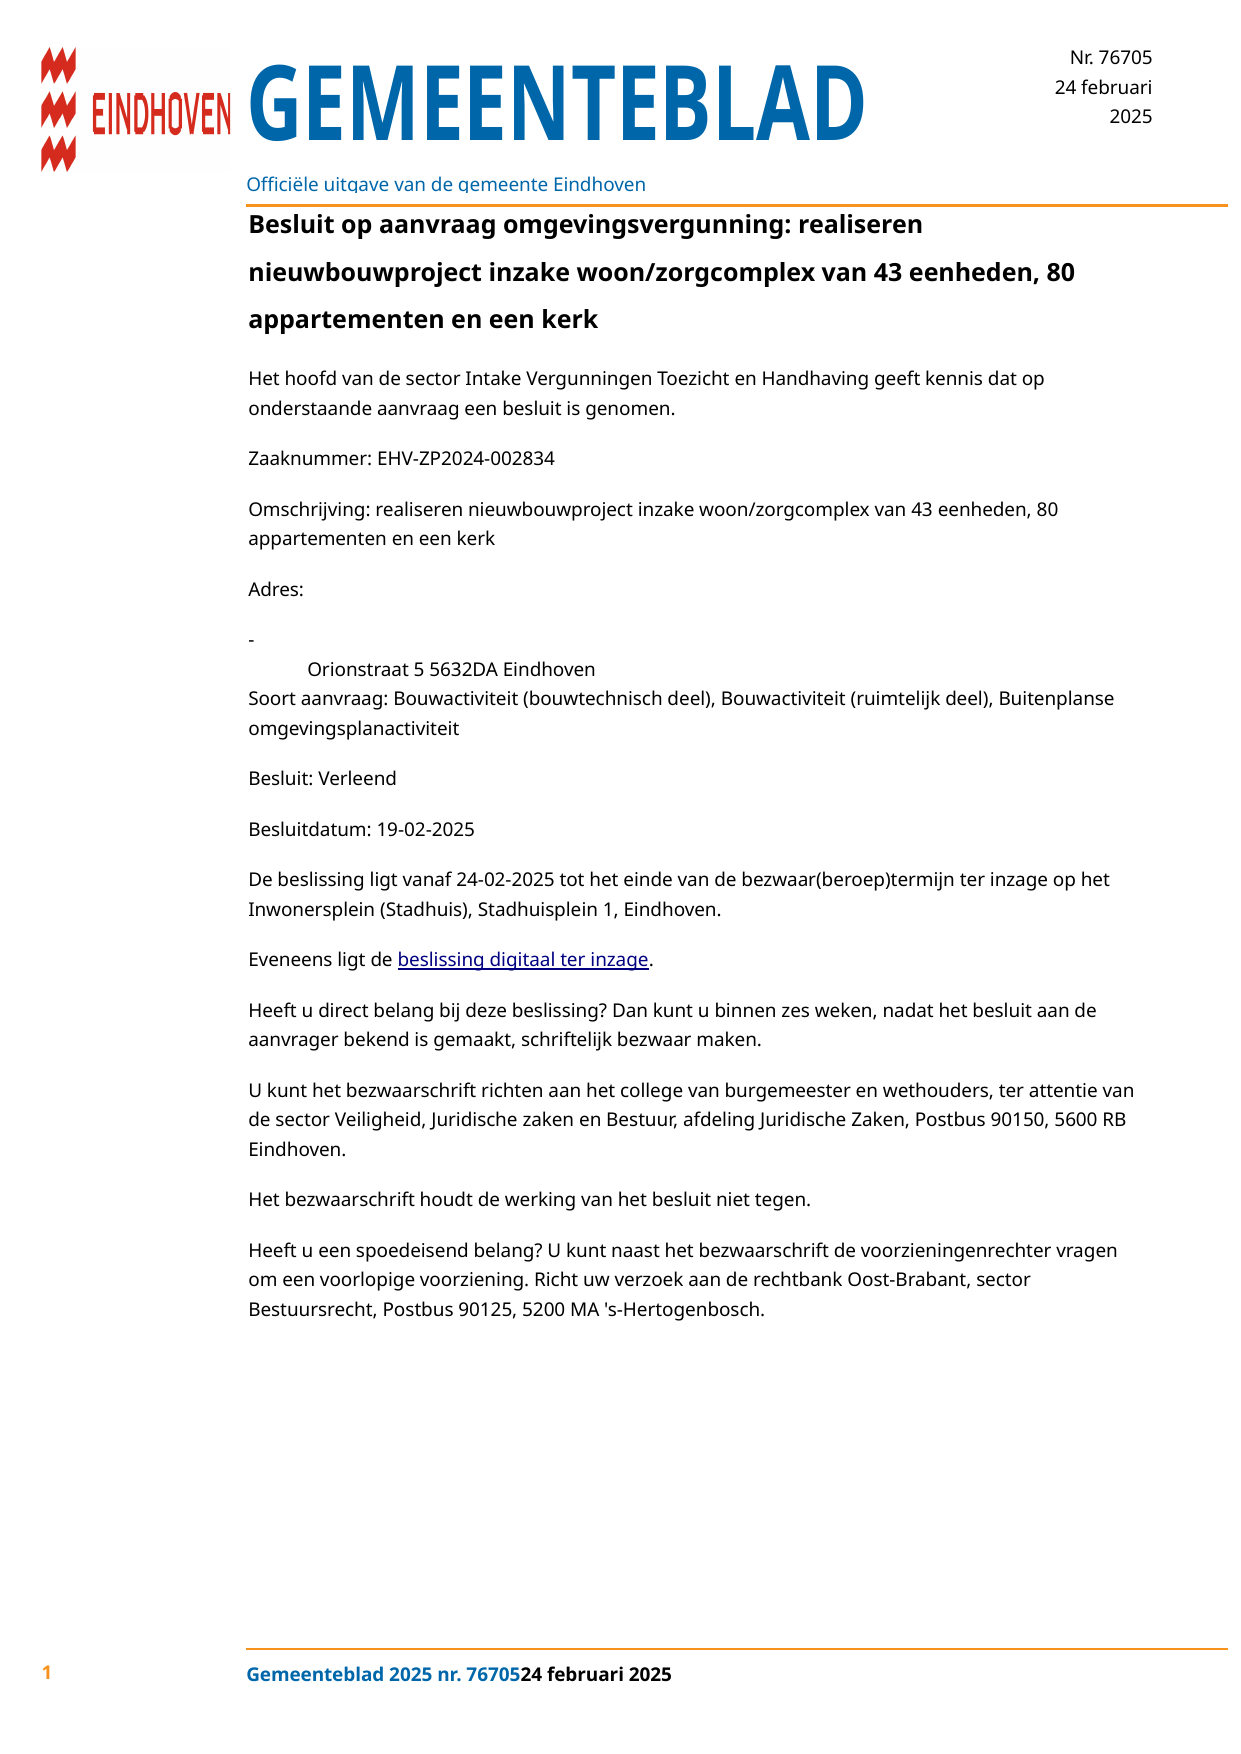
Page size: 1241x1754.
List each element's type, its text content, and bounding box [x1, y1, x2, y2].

text Soort aanvraag: Bouwactiviteit (bouwtechnisch deel), Bouwactiviteit (ruimtelijk deel), Buitenplanse omgevingsplanactiviteit [248, 686, 1152, 741]
text Heeft u direct belang bij deze beslissing? Dan kunt u binnen zes weken, nadat het besluit aan de aanvrager bekend is gemaakt, schriftelijk bezwaar maken. [248, 997, 1152, 1052]
text Adres: [248, 576, 1152, 602]
text Besluit: Verleend [248, 766, 1152, 791]
text Het bezwaarschrift houdt de werking van het besluit niet tegen. [248, 1186, 1152, 1212]
picture [41, 47, 231, 172]
text Eveneens ligt de beslissing digitaal ter inzage. [248, 946, 1152, 972]
text Omschrijving: realiseren nieuwbouwproject inzake woon/zorgcomplex van 43 eenheden, 80 appartementen en een kerk [248, 496, 1152, 551]
text U kunt het bezwaarschrift richten aan het college van burgemeester en wethouders, ter attentie van de sector Veiligheid, Juridische zaken en Bestuur, afdeling Juridische Zaken, Postbus 90150, 5600 RB Eindhoven. [248, 1077, 1152, 1162]
text Besluitdatum: 19-02-2025 [248, 816, 1152, 842]
text Heeft u een spoedeisend belang? U kunt naast het bezwaarschrift de voorzieningenrechter vragen om een voorlopige voorziening. Richt uw verzoek aan de rechtbank Oost-Brabant, sector Bestuursrecht, Postbus 90125, 5200 MA 's-Hertogenbosch. [248, 1237, 1152, 1322]
list Orionstraat 5 5632DA Eindhoven [248, 656, 1152, 682]
text Besluit op aanvraag omgevingsvergunning: realiseren nieuwbouwproject inzake woon/zorgcomplex van 43 eenheden, 80 appartementen en een kerk [248, 207, 1152, 336]
text De beslissing ligt vanaf 24-02-2025 tot het einde van de bezwaar(beroep)termijn ter inzage op het Inwonersplein (Stadhuis), Stadhuisplein 1, Eindhoven. [248, 866, 1152, 922]
text Zaaknummer: EHV-ZP2024-002834 [248, 446, 1152, 471]
text Het hoofd van de sector Intake Vergunningen Toezicht en Handhaving geeft kennis dat op onderstaande aanvraag een besluit is genomen. [248, 366, 1152, 421]
